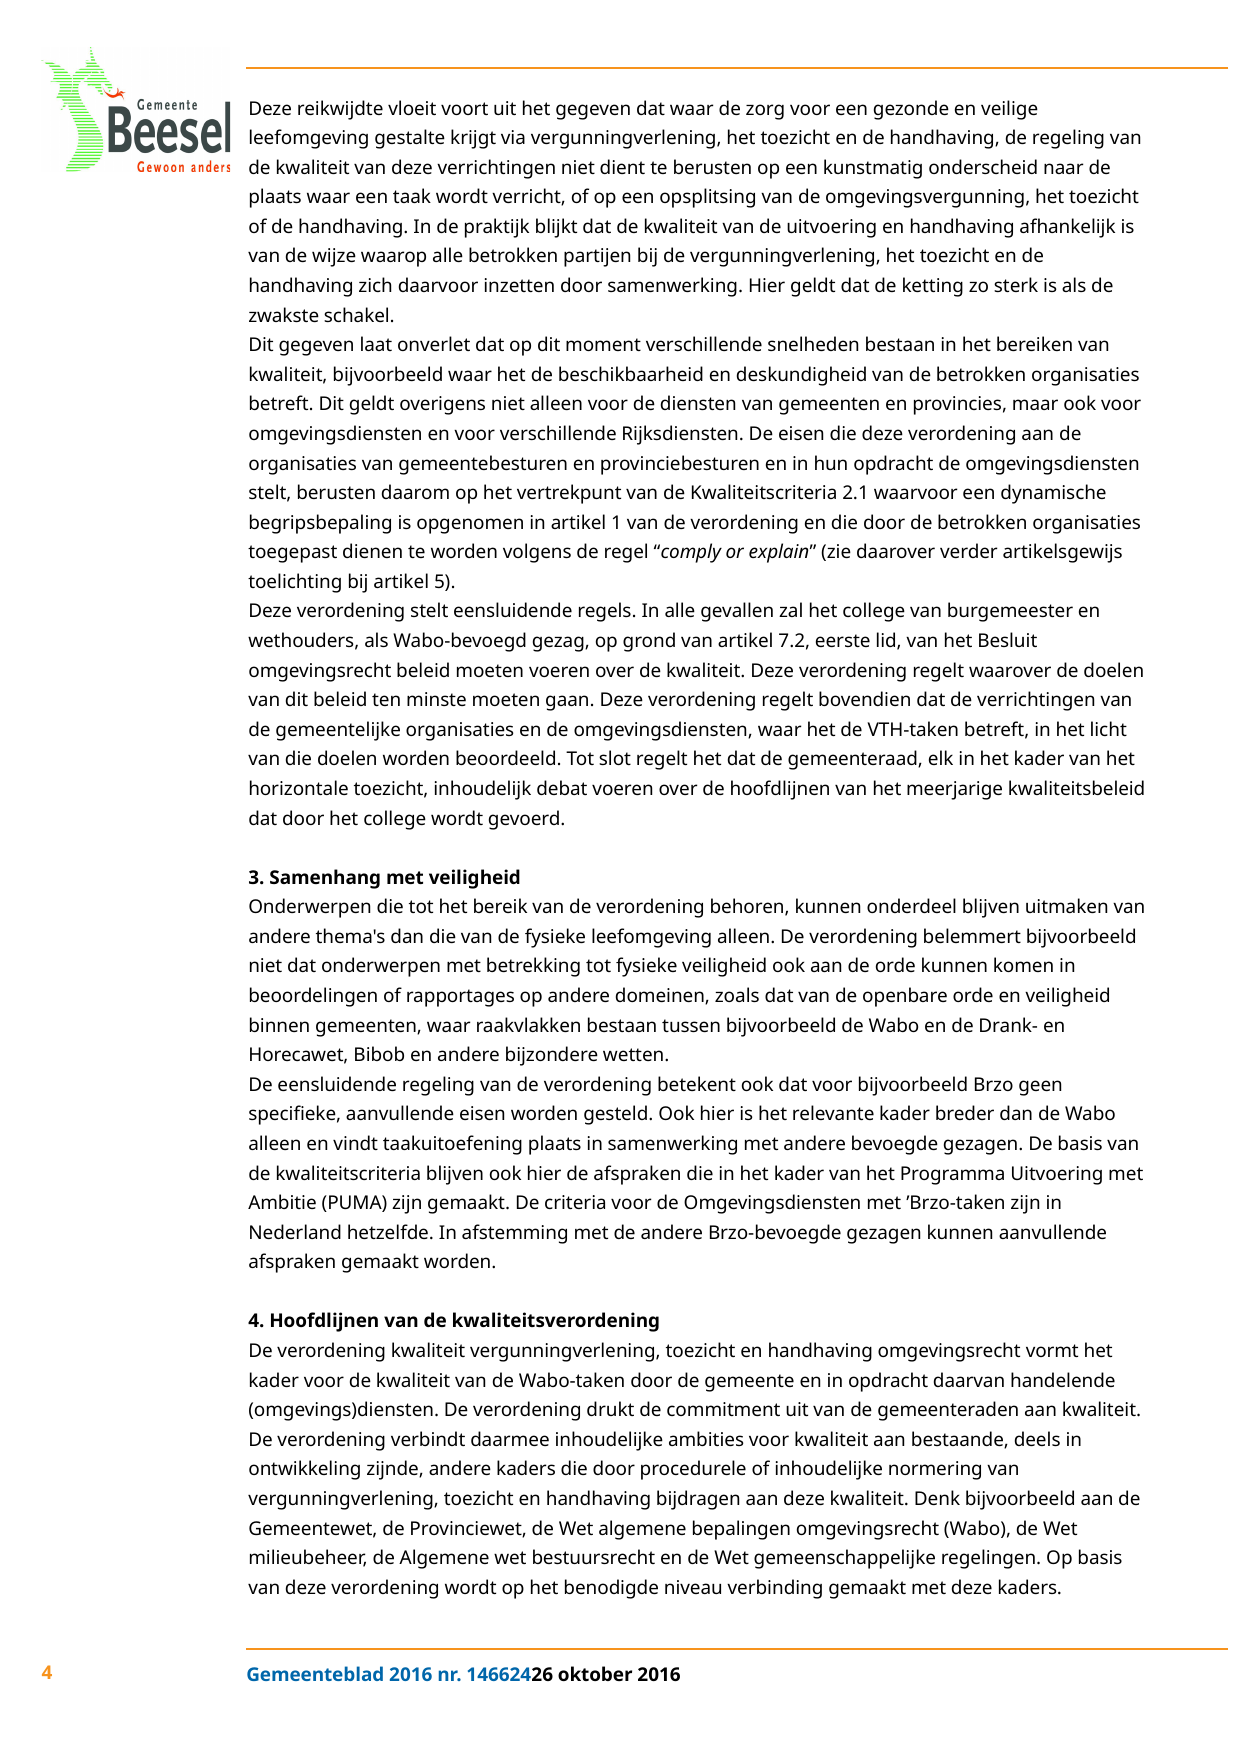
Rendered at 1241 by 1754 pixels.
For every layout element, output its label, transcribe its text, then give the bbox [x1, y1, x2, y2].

text 4. Hoofdlijnen van de kwaliteitsverordening [248, 1308, 1152, 1333]
text Deze reikwijdte vloeit voort uit het gegeven dat waar de zorg voor een gezonde en veilige leefomgeving gestalte krijgt via vergunningverlening, het toezicht en de handhaving, de regeling van de kwaliteit van deze verrichtingen niet dient te berusten op een kunstmatig onderscheid naar de plaats waar een taak wordt verricht, of op een opsplitsing van de omgevingsvergunning, het toezicht of de handhaving. In de praktijk blijkt dat de kwaliteit van de uitvoering en handhaving afhankelijk is van de wijze waarop alle betrokken partijen bij de vergunningverlening, het toezicht en de handhaving zich daarvoor inzetten door samenwerking. Hier geldt dat de ketting zo sterk is als de zwakste schakel. [248, 95, 1152, 328]
text 3. Samenhang met veiligheid [248, 864, 1152, 890]
text De verordening verbindt daarmee inhoudelijke ambities voor kwaliteit aan bestaande, deels in ontwikkeling zijnde, andere kaders die door procedurele of inhoudelijke normering van vergunningverlening, toezicht en handhaving bijdragen aan deze kwaliteit. Denk bijvoorbeeld aan de Gemeentewet, de Provinciewet, de Wet algemene bepalingen omgevingsrecht (Wabo), de Wet milieubeheer, de Algemene wet bestuursrecht en de Wet gemeenschappelijke regelingen. Op basis van deze verordening wordt op het benodigde niveau verbinding gemaakt met deze kaders. [248, 1426, 1152, 1600]
picture [41, 47, 231, 172]
text Deze verordening stelt eensluidende regels. In alle gevallen zal het college van burgemeester en wethouders, als Wabo-bevoegd gezag, op grond van artikel 7.2, eerste lid, van het Besluit omgevingsrecht beleid moeten voeren over de kwaliteit. Deze verordening regelt waarover de doelen van dit beleid ten minste moeten gaan. Deze verordening regelt bovendien dat de verrichtingen van de gemeentelijke organisaties en de omgevingsdiensten, waar het de VTH-taken betreft, in het licht van die doelen worden beoordeeld. Tot slot regelt het dat de gemeenteraad, elk in het kader van het horizontale toezicht, inhoudelijk debat voeren over de hoofdlijnen van het meerjarige kwaliteitsbeleid dat door het college wordt gevoerd. [248, 598, 1152, 831]
text Dit gegeven laat onverlet dat op dit moment verschillende snelheden bestaan in het bereiken van kwaliteit, bijvoorbeeld waar het de beschikbaarheid en deskundigheid van de betrokken organisaties betreft. Dit geldt overigens niet alleen voor de diensten van gemeenten en provincies, maar ook voor omgevingsdiensten en voor verschillende Rijksdiensten. De eisen die deze verordening aan de organisaties van gemeentebesturen en provinciebesturen en in hun opdracht de omgevingsdiensten stelt, berusten daarom op het vertrekpunt van de Kwaliteitscriteria 2.1 waarvoor een dynamische begripsbepaling is opgenomen in artikel 1 van de verordening en die door de betrokken organisaties toegepast dienen te worden volgens de regel “comply or explain” (zie daarover verder artikelsgewijs toelichting bij artikel 5). [248, 331, 1152, 594]
text Onderwerpen die tot het bereik van de verordening behoren, kunnen onderdeel blijven uitmaken van andere thema's dan die van de fysieke leefomgeving alleen. De verordening belemmert bijvoorbeeld niet dat onderwerpen met betrekking tot fysieke veiligheid ook aan de orde kunnen komen in beoordelingen of rapportages op andere domeinen, zoals dat van de openbare orde en veiligheid binnen gemeenten, waar raakvlakken bestaan tussen bijvoorbeeld de Wabo en de Drank- en Horecawet, Bibob en andere bijzondere wetten. [248, 893, 1152, 1067]
text De verordening kwaliteit vergunningverlening, toezicht en handhaving omgevingsrecht vormt het kader voor de kwaliteit van de Wabo-taken door de gemeente en in opdracht daarvan handelende (omgevings)diensten. De verordening drukt de commitment uit van de gemeenteraden aan kwaliteit. [248, 1337, 1152, 1422]
text De eensluidende regeling van de verordening betekent ook dat voor bijvoorbeeld Brzo geen specifieke, aanvullende eisen worden gesteld. Ook hier is het relevante kader breder dan de Wabo alleen en vindt taakuitoefening plaats in samenwerking met andere bevoegde gezagen. De basis van de kwaliteitscriteria blijven ook hier de afspraken die in het kader van het Programma Uitvoering met Ambitie (PUMA) zijn gemaakt. De criteria voor de Omgevingsdiensten met ’Brzo-taken zijn in Nederland hetzelfde. In afstemming met de andere Brzo-bevoegde gezagen kunnen aanvullende afspraken gemaakt worden. [248, 1071, 1152, 1274]
